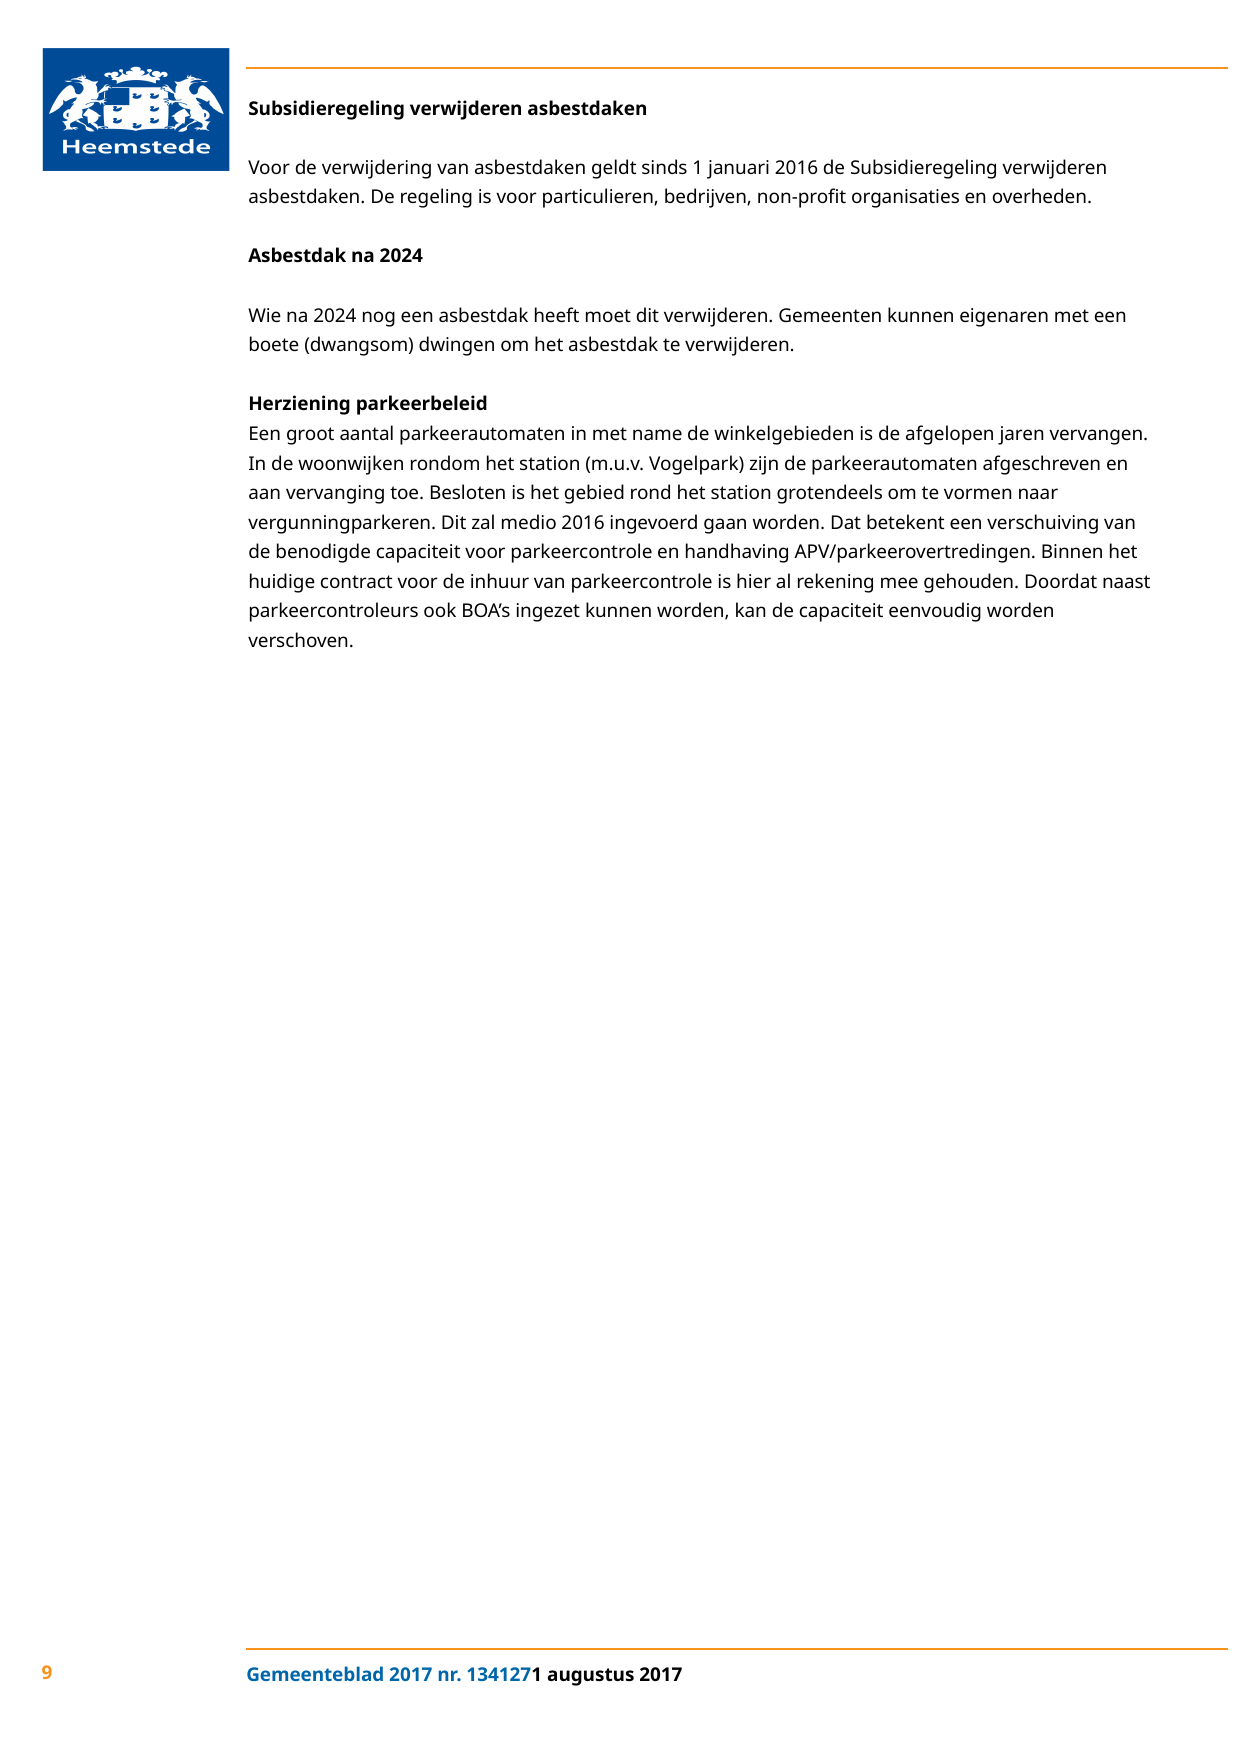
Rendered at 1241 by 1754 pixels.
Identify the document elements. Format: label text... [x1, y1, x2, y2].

text Herziening parkeerbeleid [248, 391, 1152, 416]
text Subsidieregeling verwijderen asbestdaken [248, 95, 1152, 121]
picture [41, 47, 231, 172]
text Wie na 2024 nog een asbestdak heeft moet dit verwijderen. Gemeenten kunnen eigenaren met een boete (dwangsom) dwingen om het asbestdak te verwijderen. [248, 302, 1152, 357]
text Voor de verwijdering van asbestdaken geldt sinds 1 januari 2016 de Subsidieregeling verwijderen asbestdaken. De regeling is voor particulieren, bedrijven, non-profit organisaties en overheden. [248, 154, 1152, 209]
text Asbestdak na 2024 [248, 243, 1152, 268]
text Een groot aantal parkeerautomaten in met name de winkelgebieden is de afgelopen jaren vervangen. In de woonwijken rondom het station (m.u.v. Vogelpark) zijn de parkeerautomaten afgeschreven en aan vervanging toe. Besloten is het gebied rond het station grotendeels om te vormen naar vergunningparkeren. Dit zal medio 2016 ingevoerd gaan worden. Dat betekent een verschuiving van de benodigde capaciteit voor parkeercontrole en handhaving APV/parkeerovertredingen. Binnen het huidige contract voor de inhuur van parkeercontrole is hier al rekening mee gehouden. Doordat naast parkeercontroleurs ook BOA’s ingezet kunnen worden, kan de capaciteit eenvoudig worden verschoven. [248, 420, 1152, 653]
